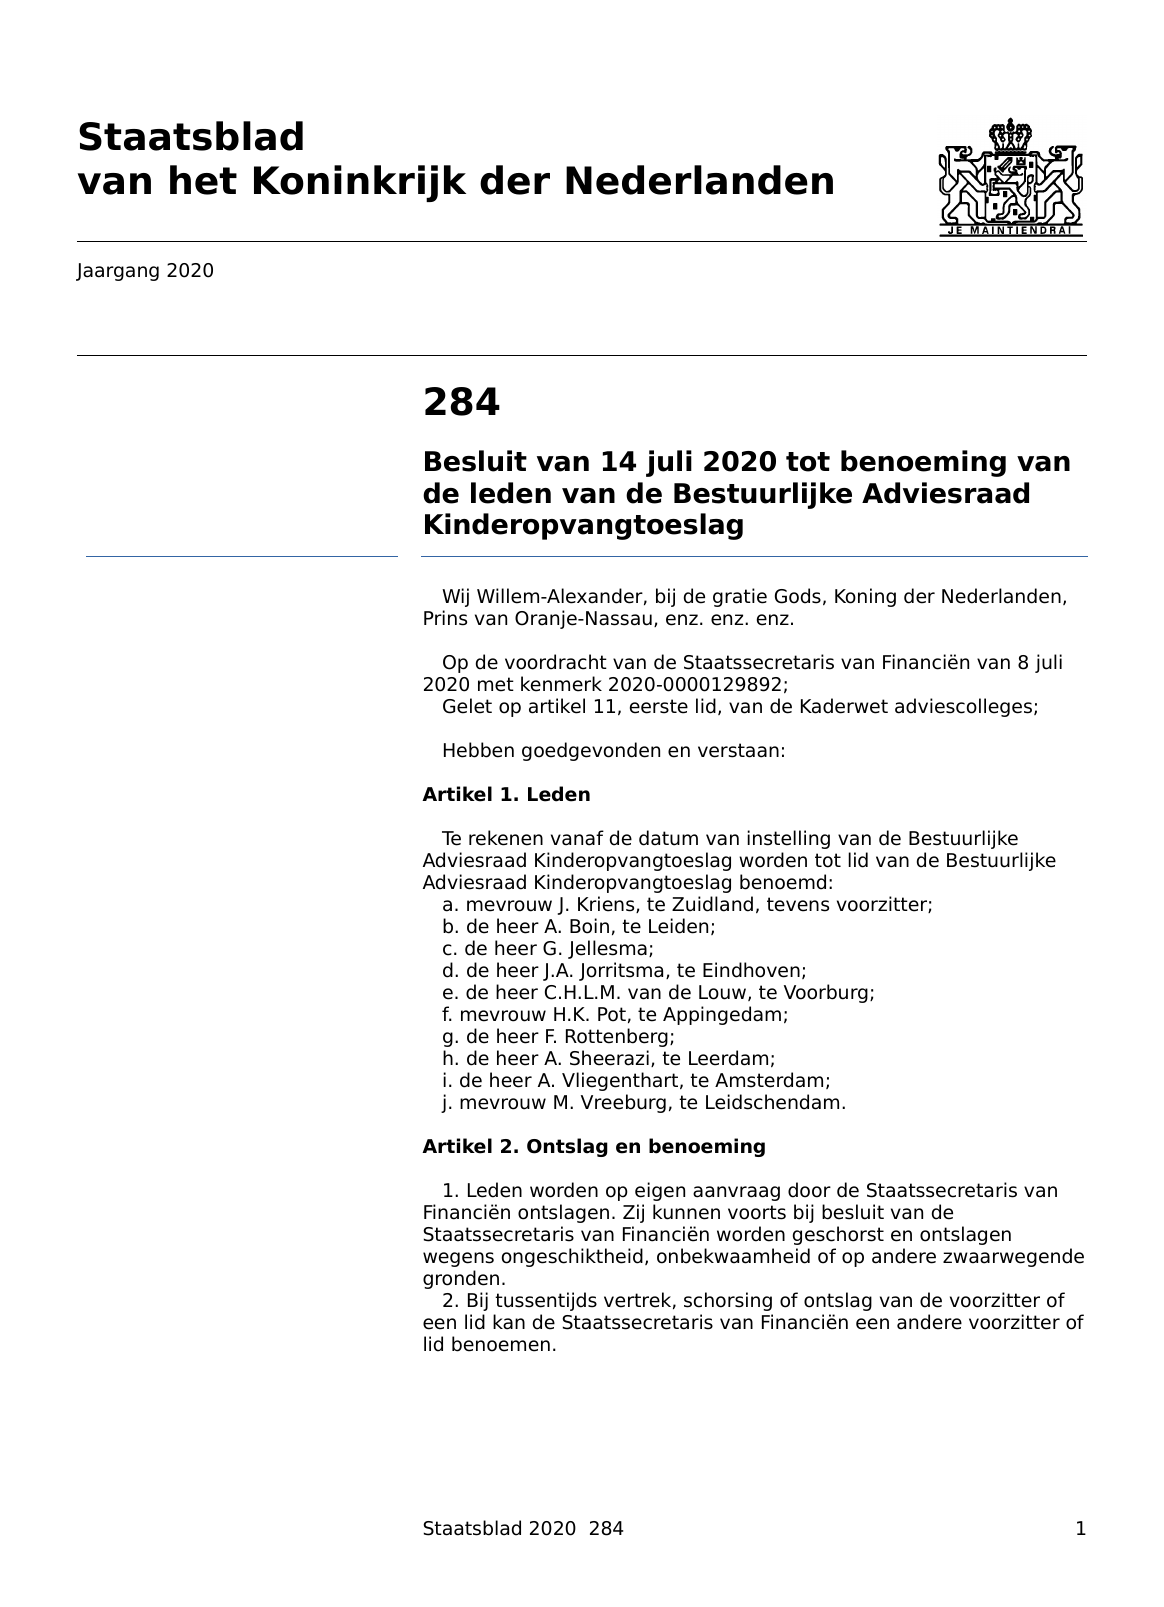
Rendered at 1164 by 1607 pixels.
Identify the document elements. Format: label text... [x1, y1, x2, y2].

text c. de heer G. Jellesma; [422, 938, 1087, 960]
subtitle Artikel 1. Leden [422, 784, 1087, 806]
text Besluit van 14 juli 2020 tot benoeming van de leden van de Bestuurlijke Adviesraad Kinderopvangtoeslag [422, 447, 1087, 541]
text i. de heer A. Vliegenthart, te Amsterdam; [422, 1070, 1087, 1092]
subtitle 284 [422, 381, 1087, 424]
text e. de heer C.H.L.M. van de Louw, te Voorburg; [422, 982, 1087, 1004]
table_cell Jaargang 2020 [77, 242, 1087, 355]
text 1. Leden worden op eigen aanvraag door de Staatssecretaris van Financiën ontslagen. Zij kunnen voorts bij besluit van de Staatssecretaris van Financiën worden geschorst en ontslagen wegens ongeschiktheid, onbekwaamheid of op andere zwaarwegende gronden. [422, 1180, 1087, 1290]
text Wij Willem-Alexander, bij de gratie Gods, Koning der Nederlanden, Prins van Oranje-Nassau, enz. enz. enz. [422, 586, 1087, 629]
table_header [886, 100, 1087, 241]
text g. de heer F. Rottenberg; [422, 1026, 1087, 1048]
text f. mevrouw H.K. Pot, te Appingedam; [422, 1004, 1087, 1026]
text Gelet op artikel 11, eerste lid, van de Kaderwet adviescolleges; [422, 696, 1087, 718]
subtitle Artikel 2. Ontslag en benoeming [422, 1136, 1087, 1158]
text Op de voordracht van de Staatssecretaris van Financiën van 8 juli 2020 met kenmerk 2020-0000129892; [422, 652, 1087, 696]
table_header Staatsblad van het Koninkrijk der Nederlanden [77, 100, 886, 241]
text Te rekenen vanaf de datum van instelling van de Bestuurlijke Adviesraad Kinderopvangtoeslag worden tot lid van de Bestuurlijke Adviesraad Kinderopvangtoeslag benoemd: [422, 828, 1087, 894]
text b. de heer A. Boin, te Leiden; [422, 916, 1087, 938]
text Hebben goedgevonden en verstaan: [422, 740, 1087, 762]
text h. de heer A. Sheerazi, te Leerdam; [422, 1048, 1087, 1070]
text 2. Bij tussentijds vertrek, schorsing of ontslag van de voorzitter of een lid kan de Staatssecretaris van Financiën een andere voorzitter of lid benoemen. [422, 1290, 1087, 1356]
text d. de heer J.A. Jorritsma, te Eindhoven; [422, 960, 1087, 982]
text j. mevrouw M. Vreeburg, te Leidschendam. [422, 1092, 1087, 1114]
text a. mevrouw J. Kriens, te Zuidland, tevens voorzitter; [422, 894, 1087, 916]
picture [936, 115, 1087, 240]
